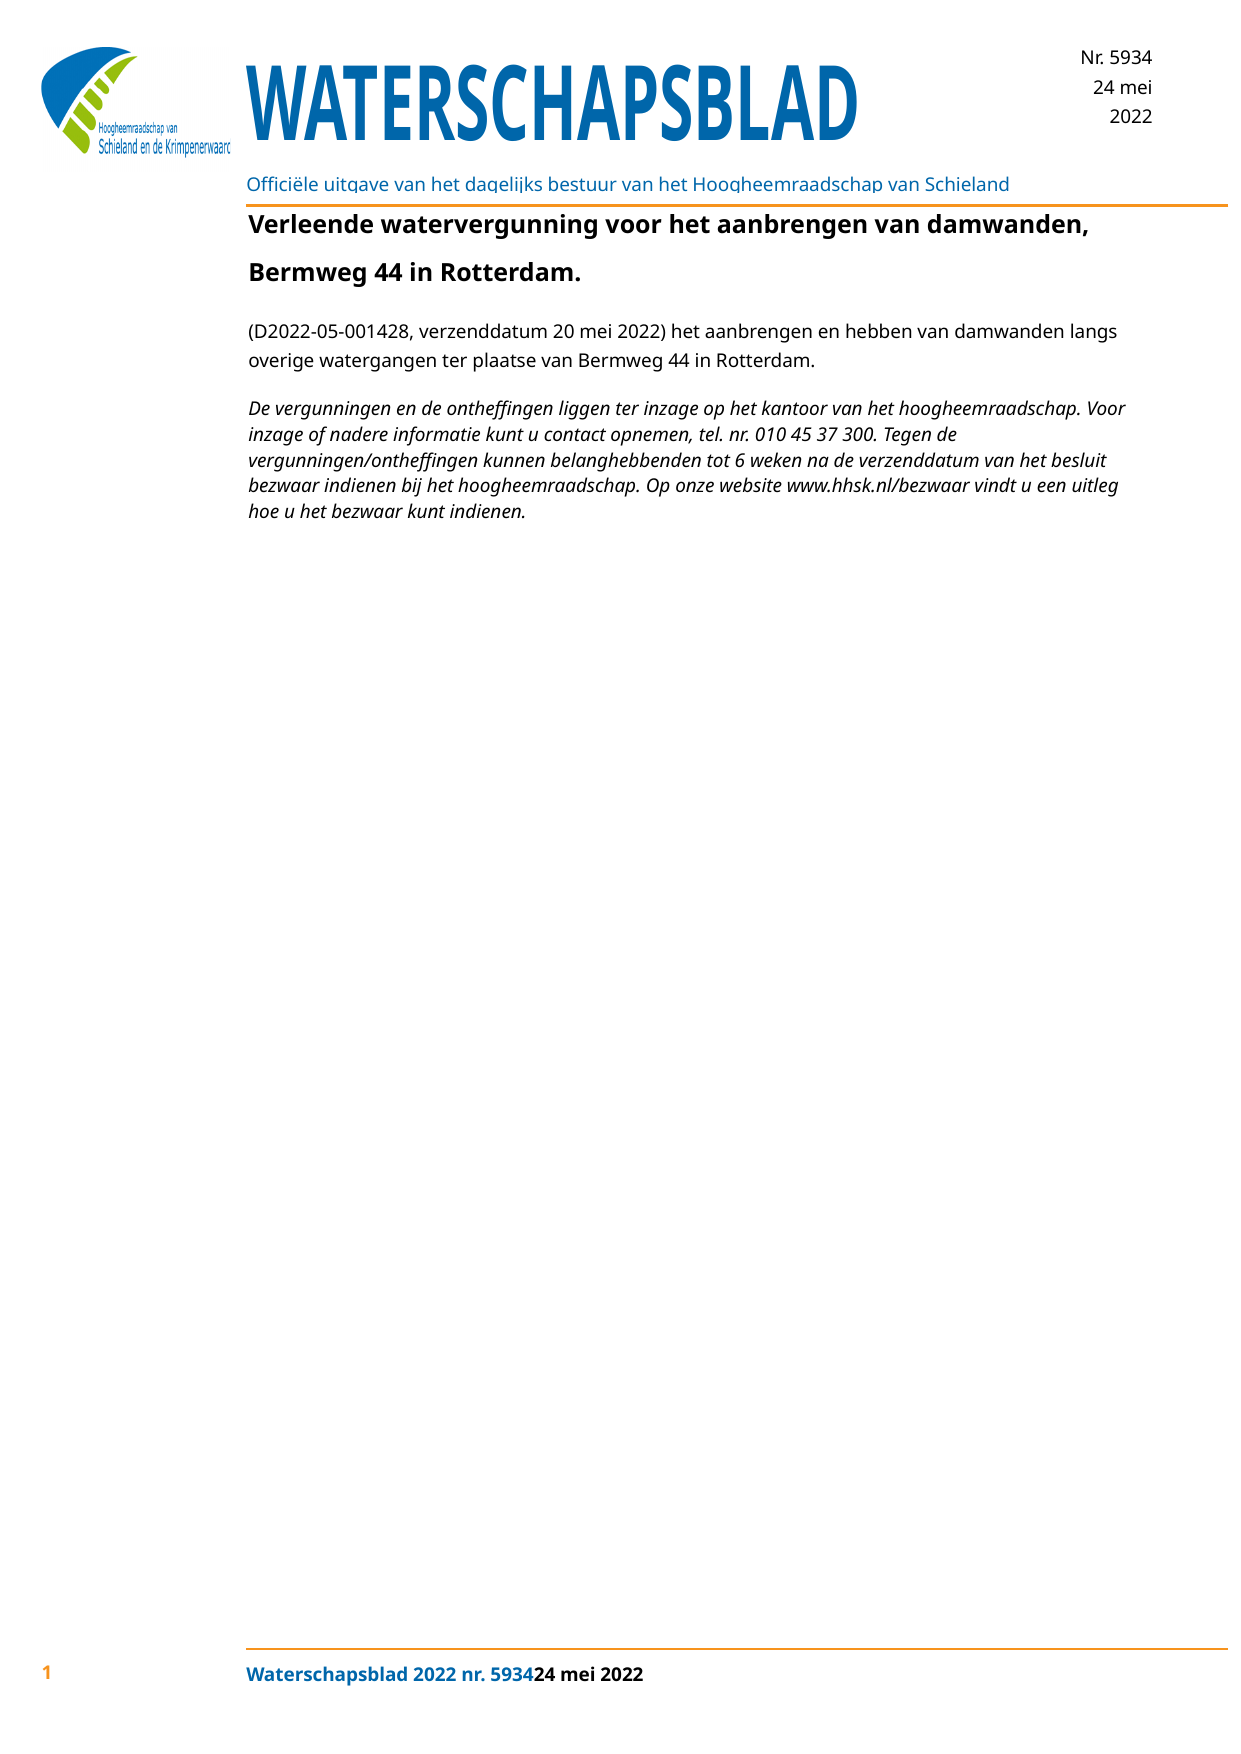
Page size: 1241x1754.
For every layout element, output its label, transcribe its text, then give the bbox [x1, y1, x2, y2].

text De vergunningen en de ontheffingen liggen ter inzage op het kantoor van het hoogheemraadschap. Voor inzage of nadere informatie kunt u contact opnemen, tel. nr. 010 45 37 300. Tegen de vergunningen/ontheffingen kunnen belanghebbenden tot 6 weken na de verzenddatum van het besluit bezwaar indienen bij het hoogheemraadschap. Op onze website www.hhsk.nl/bezwaar vindt u een uitleg hoe u het bezwaar kunt indienen. [248, 395, 1152, 524]
picture [41, 47, 231, 172]
text Verleende watervergunning voor het aanbrengen van damwanden, Bermweg 44 in Rotterdam. [248, 207, 1152, 288]
text (D2022-05-001428, verzenddatum 20 mei 2022) het aanbrengen en hebben van damwanden langs overige watergangen ter plaatse van Bermweg 44 in Rotterdam. [248, 318, 1152, 373]
